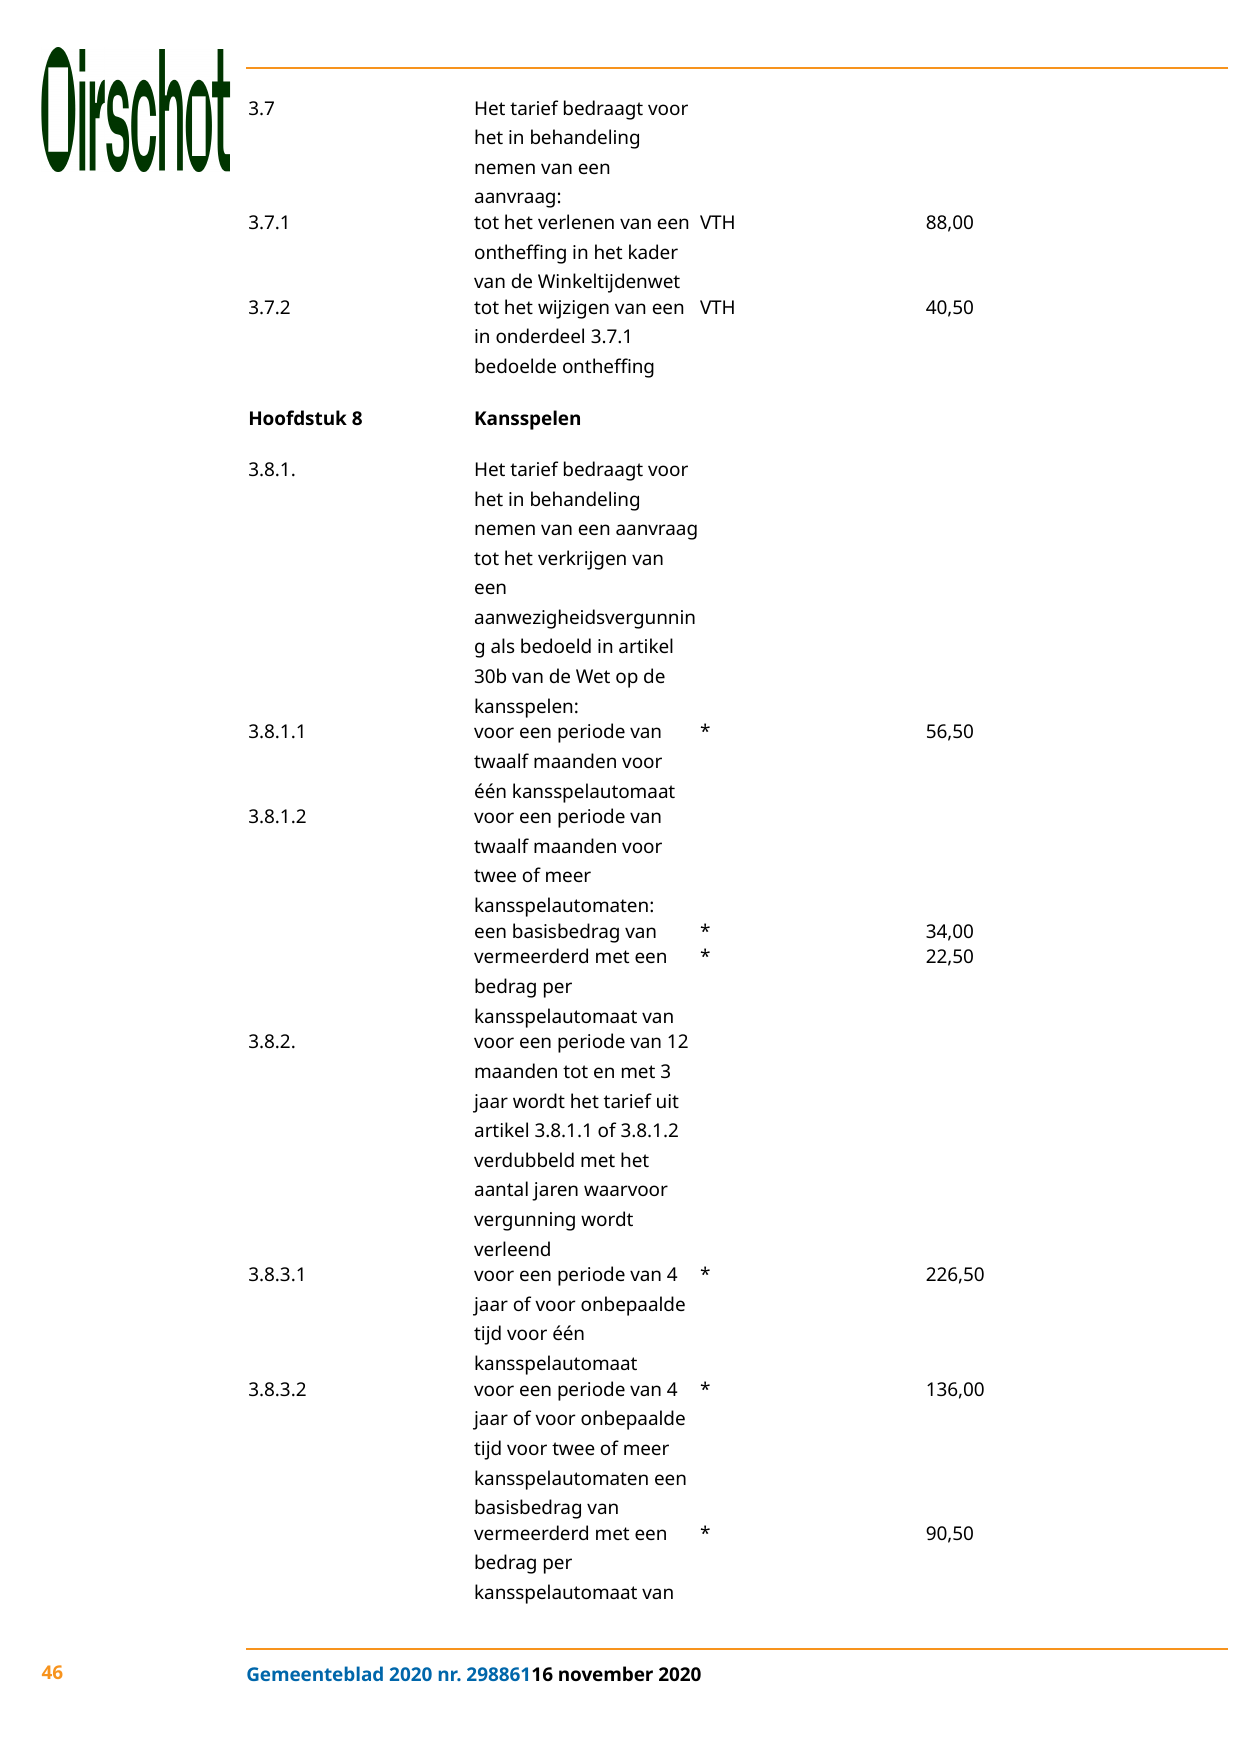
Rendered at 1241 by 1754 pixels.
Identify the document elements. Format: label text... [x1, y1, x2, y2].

table_cell [700, 431, 926, 456]
table_cell 34,00 [926, 918, 1152, 944]
table_cell [700, 405, 926, 431]
table_cell voor een periode van 4 jaar of voor onbepaalde tijd voor twee of meer kansspelautomaten een basisbedrag van [474, 1376, 700, 1520]
table_cell 3.7.2 [248, 294, 474, 379]
table_cell [700, 456, 926, 719]
table_cell 3.8.3.1 [248, 1261, 474, 1376]
table_cell * [700, 719, 926, 803]
table_cell 40,50 [926, 294, 1152, 379]
table_cell * [700, 1376, 926, 1520]
table_cell * [700, 1261, 926, 1376]
table_cell 56,50 [926, 719, 1152, 803]
table_cell 3.8.3.2 [248, 1376, 474, 1520]
table_cell Het tarief bedraagt voor het in behandeling nemen van een aanvraag tot het verkrijgen van een aanwezigheidsvergunning als bedoeld in artikel 30b van de Wet op de kansspelen: [474, 456, 700, 719]
table_cell * [700, 944, 926, 1029]
table_cell [700, 379, 926, 405]
table_cell 3.8.1. [248, 456, 474, 719]
table_cell [926, 431, 1152, 456]
table_cell * [700, 918, 926, 944]
table_cell 226,50 [926, 1261, 1152, 1376]
table_cell 88,00 [926, 209, 1152, 294]
table_cell [700, 804, 926, 918]
table_cell 136,00 [926, 1376, 1152, 1520]
table_cell [474, 379, 700, 405]
table_cell een basisbedrag van [474, 918, 700, 944]
table_cell [248, 918, 474, 944]
table_cell 3.7.1 [248, 209, 474, 294]
table_cell tot het wijzigen van een in onderdeel 3.7.1 bedoelde ontheffing [474, 294, 700, 379]
table_cell [248, 944, 474, 1029]
table_cell Kansspelen [474, 405, 700, 431]
table_cell 3.8.2. [248, 1029, 474, 1261]
table_cell [926, 95, 1152, 209]
table_cell voor een periode van twaalf maanden voor twee of meer kansspelautomaten: [474, 804, 700, 918]
table_cell vermeerderd met een bedrag per kansspelautomaat van [474, 1520, 700, 1605]
table_cell voor een periode van 12 maanden tot en met 3 jaar wordt het tarief uit artikel 3.8.1.1 of 3.8.1.2 verdubbeld met het aantal jaren waarvoor vergunning wordt verleend [474, 1029, 700, 1261]
table_cell 90,50 [926, 1520, 1152, 1605]
table_cell 22,50 [926, 944, 1152, 1029]
table_cell VTH [700, 294, 926, 379]
table_cell [248, 431, 474, 456]
table_cell [926, 1029, 1152, 1261]
table_cell * [700, 1520, 926, 1605]
table_cell vermeerderd met een bedrag per kansspelautomaat van [474, 944, 700, 1029]
table_cell [474, 431, 700, 456]
picture [41, 47, 231, 172]
table_cell Hoofdstuk 8 [248, 405, 474, 431]
table_cell Het tarief bedraagt voor het in behandeling nemen van een aanvraag: [474, 95, 700, 209]
table_cell [926, 456, 1152, 719]
table_cell [248, 379, 474, 405]
table_cell tot het verlenen van een ontheffing in het kader van de Winkeltijdenwet [474, 209, 700, 294]
table_cell [248, 1520, 474, 1605]
table_cell [926, 379, 1152, 405]
table_cell voor een periode van 4 jaar of voor onbepaalde tijd voor één kansspelautomaat [474, 1261, 700, 1376]
table_cell 3.8.1.2 [248, 804, 474, 918]
table_cell 3.8.1.1 [248, 719, 474, 803]
table_cell [700, 95, 926, 209]
table_cell VTH [700, 209, 926, 294]
table_cell 3.7 [248, 95, 474, 209]
table_cell voor een periode van twaalf maanden voor één kansspelautomaat [474, 719, 700, 803]
table_cell [926, 405, 1152, 431]
table_cell [700, 1029, 926, 1261]
table_cell [926, 804, 1152, 918]
